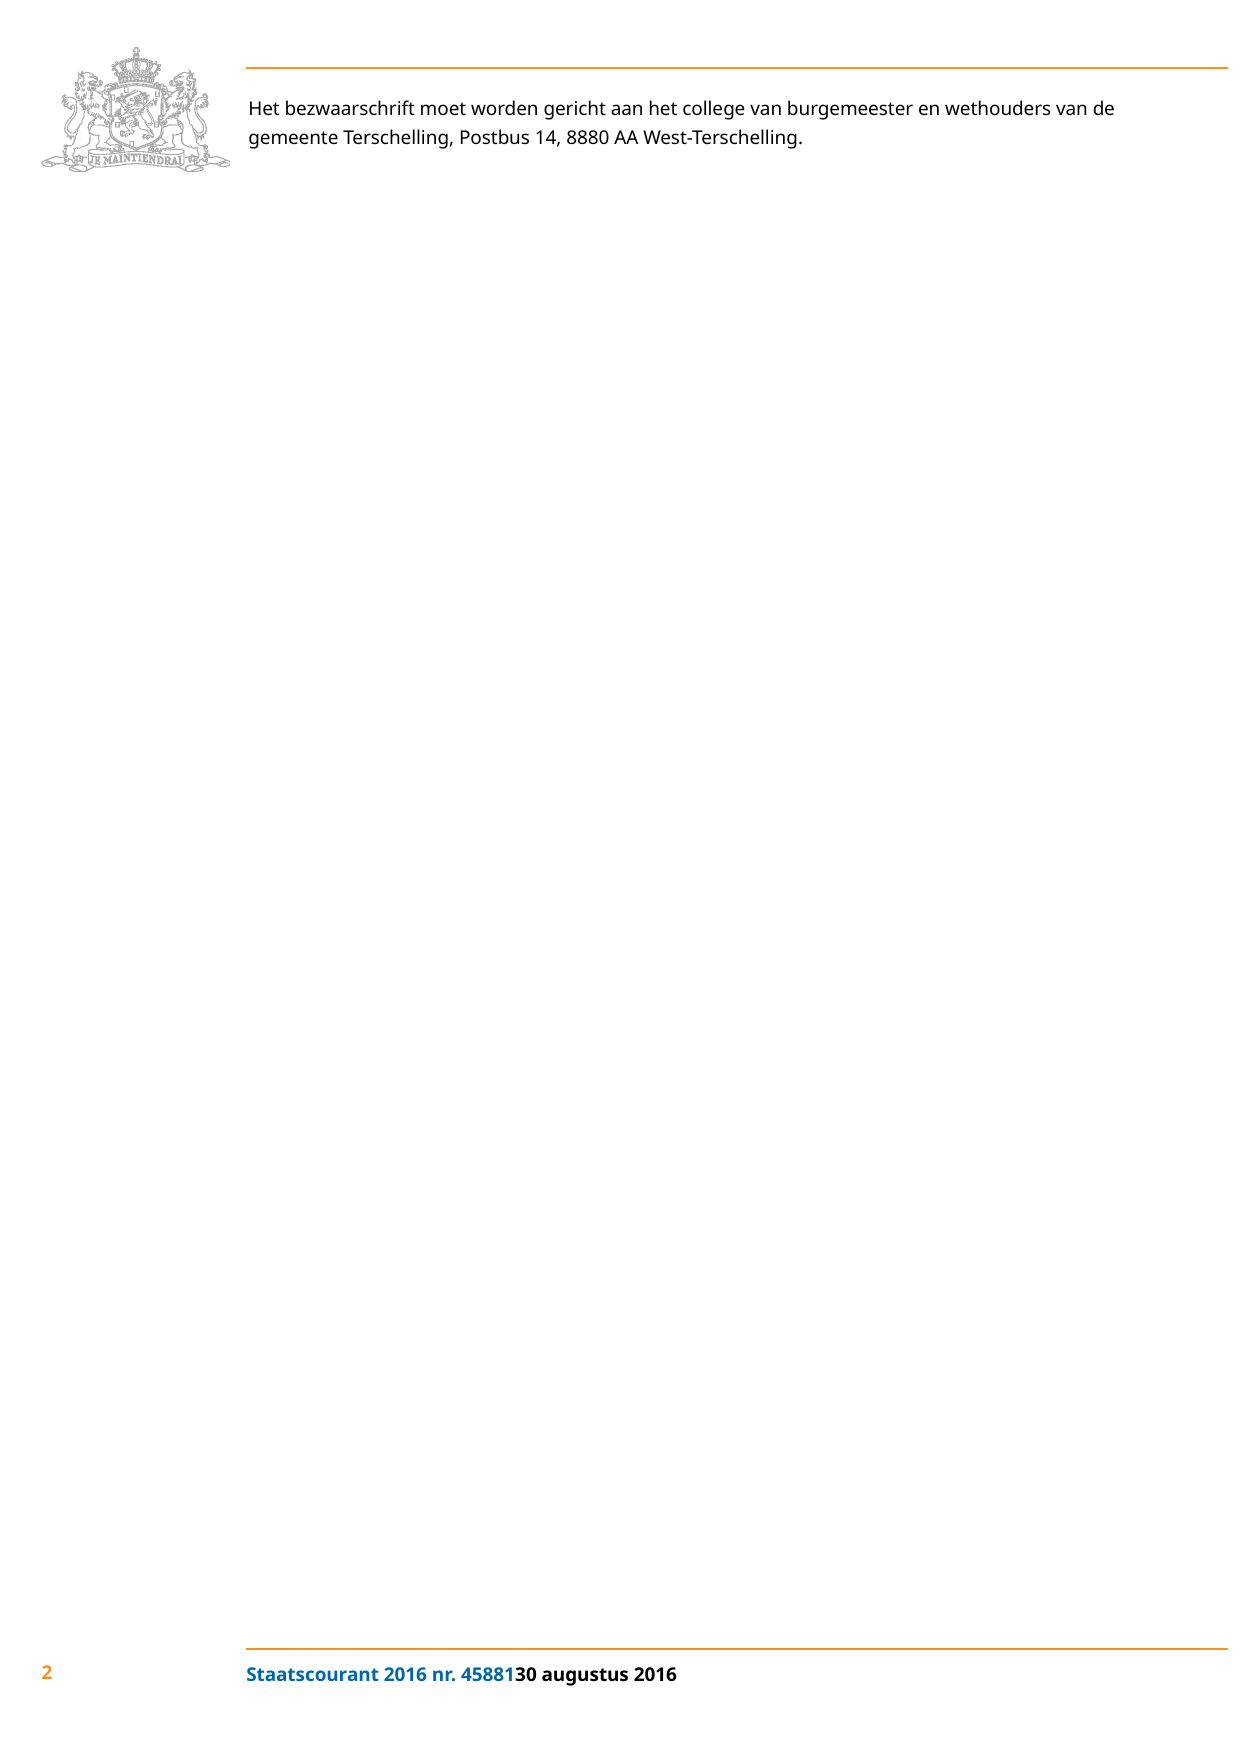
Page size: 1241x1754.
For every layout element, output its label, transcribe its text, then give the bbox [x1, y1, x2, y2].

text Het bezwaarschrift moet worden gericht aan het college van burgemeester en wethouders van de gemeente Terschelling, Postbus 14, 8880 AA West-Terschelling. [248, 95, 1152, 150]
picture [41, 47, 231, 172]
